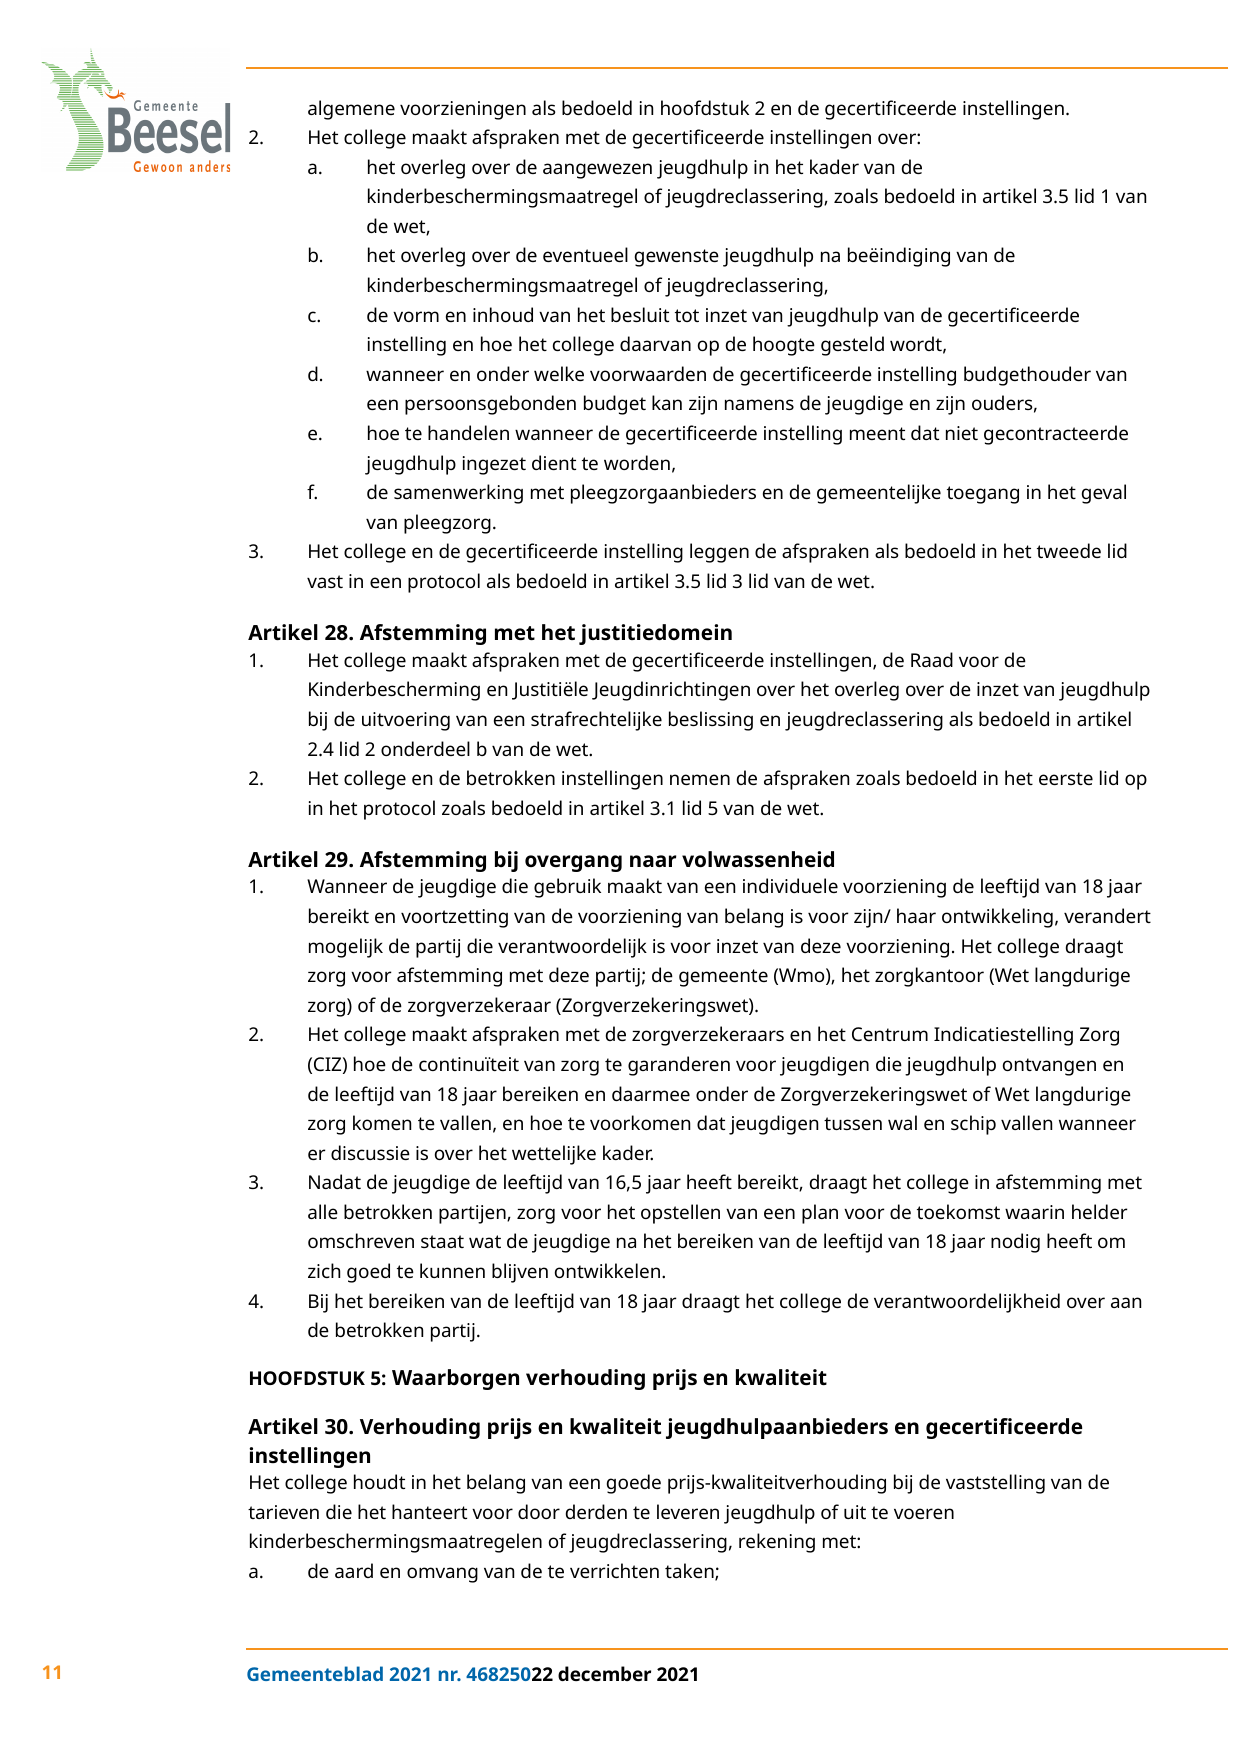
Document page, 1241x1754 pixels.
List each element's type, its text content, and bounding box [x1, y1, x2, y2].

picture [41, 47, 231, 172]
list het overleg over de aangewezen jeugdhulp in het kader van de kinderbeschermingsmaatregel of jeugdreclassering, zoals bedoeld in artikel 3.5 lid 1 van de wet, [307, 154, 1152, 239]
list Bij het bereiken van de leeftijd van 18 jaar draagt het college de verantwoordelijkheid over aan de betrokken partij. [248, 1288, 1152, 1343]
list hoe te handelen wanneer de gecertificeerde instelling meent dat niet gecontracteerde jeugdhulp ingezet dient te worden, [307, 420, 1152, 476]
list Het college en de gecertificeerde instelling leggen de afspraken als bedoeld in het tweede lid vast in een protocol als bedoeld in artikel 3.5 lid 3 lid van de wet. [248, 538, 1152, 594]
list de samenwerking met pleegzorgaanbieders en de gemeentelijke toegang in het geval van pleegzorg. [307, 479, 1152, 535]
list wanneer en onder welke voorwaarden de gecertificeerde instelling budgethouder van een persoonsgebonden budget kan zijn namens de jeugdige en zijn ouders, [307, 361, 1152, 416]
list Het college maakt afspraken met de gecertificeerde instellingen over: [248, 124, 1152, 150]
text Artikel 28. Afstemming met het justitiedomein [248, 618, 1152, 647]
text HOOFDSTUK 5: Waarborgen verhouding prijs en kwaliteit [248, 1363, 1152, 1392]
list het overleg over de eventueel gewenste jeugdhulp na beëindiging van de kinderbeschermingsmaatregel of jeugdreclassering, [307, 243, 1152, 298]
list Wanneer de jeugdige die gebruik maakt van een individuele voorziening de leeftijd van 18 jaar bereikt en voortzetting van de voorziening van belang is voor zijn/ haar ontwikkeling, verandert mogelijk de partij die verantwoordelijk is voor inzet van deze voorziening. Het college draagt zorg voor afstemming met deze partij; de gemeente (Wmo), het zorgkantoor (Wet langdurige zorg) of de zorgverzekeraar (Zorgverzekeringswet). [248, 874, 1152, 1018]
list algemene voorzieningen als bedoeld in hoofdstuk 2 en de gecertificeerde instellingen. [248, 95, 1152, 121]
list Het college maakt afspraken met de gecertificeerde instellingen, de Raad voor de Kinderbescherming en Justitiële Jeugdinrichtingen over het overleg over de inzet van jeugdhulp bij de uitvoering van een strafrechtelijke beslissing en jeugdreclassering als bedoeld in artikel 2.4 lid 2 onderdeel b van de wet. [248, 647, 1152, 761]
list Het college en de betrokken instellingen nemen de afspraken zoals bedoeld in het eerste lid op in het protocol zoals bedoeld in artikel 3.1 lid 5 van de wet. [248, 765, 1152, 821]
list Het college maakt afspraken met de zorgverzekeraars en het Centrum Indicatiestelling Zorg (CIZ) hoe de continuïteit van zorg te garanderen voor jeugdigen die jeugdhulp ontvangen en de leeftijd van 18 jaar bereiken en daarmee onder de Zorgverzekeringswet of Wet langdurige zorg komen te vallen, en hoe te voorkomen dat jeugdigen tussen wal en schip vallen wanneer er discussie is over het wettelijke kader. [248, 1022, 1152, 1166]
text Artikel 30. Verhouding prijs en kwaliteit jeugdhulpaanbieders en gecertificeerde instellingen [248, 1412, 1152, 1469]
text Het college houdt in het belang van een goede prijs-kwaliteitverhouding bij de vaststelling van de tarieven die het hanteert voor door derden te leveren jeugdhulp of uit te voeren kinderbeschermingsmaatregelen of jeugdreclassering, rekening met: [248, 1469, 1152, 1554]
text Artikel 29. Afstemming bij overgang naar volwassenheid [248, 845, 1152, 874]
list de aard en omvang van de te verrichten taken; [248, 1558, 1152, 1584]
list Nadat de jeugdige de leeftijd van 16,5 jaar heeft bereikt, draagt het college in afstemming met alle betrokken partijen, zorg voor het opstellen van een plan voor de toekomst waarin helder omschreven staat wat de jeugdige na het bereiken van de leeftijd van 18 jaar nodig heeft om zich goed te kunnen blijven ontwikkelen. [248, 1169, 1152, 1284]
list de vorm en inhoud van het besluit tot inzet van jeugdhulp van de gecertificeerde instelling en hoe het college daarvan op de hoogte gesteld wordt, [307, 302, 1152, 357]
